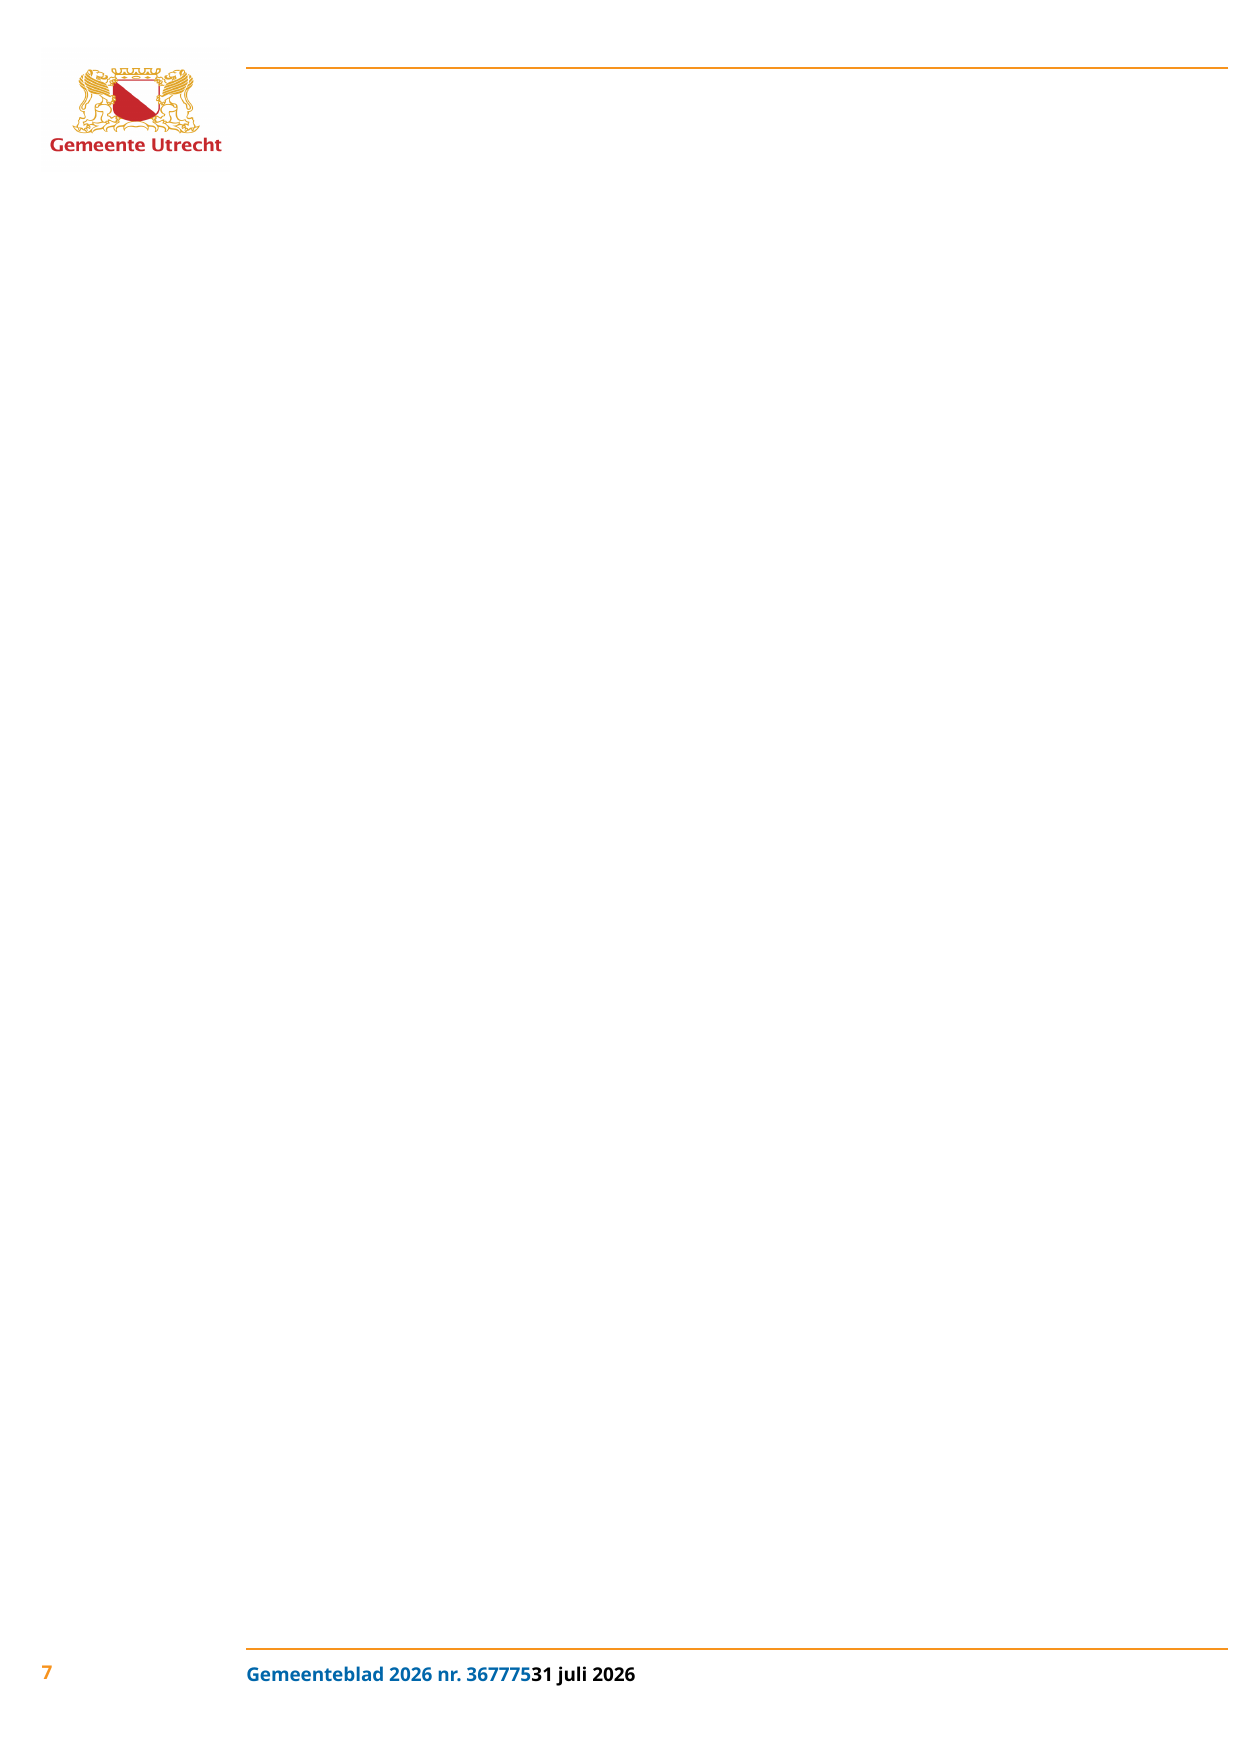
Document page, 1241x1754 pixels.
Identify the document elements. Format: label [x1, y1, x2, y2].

picture [41, 47, 231, 172]
